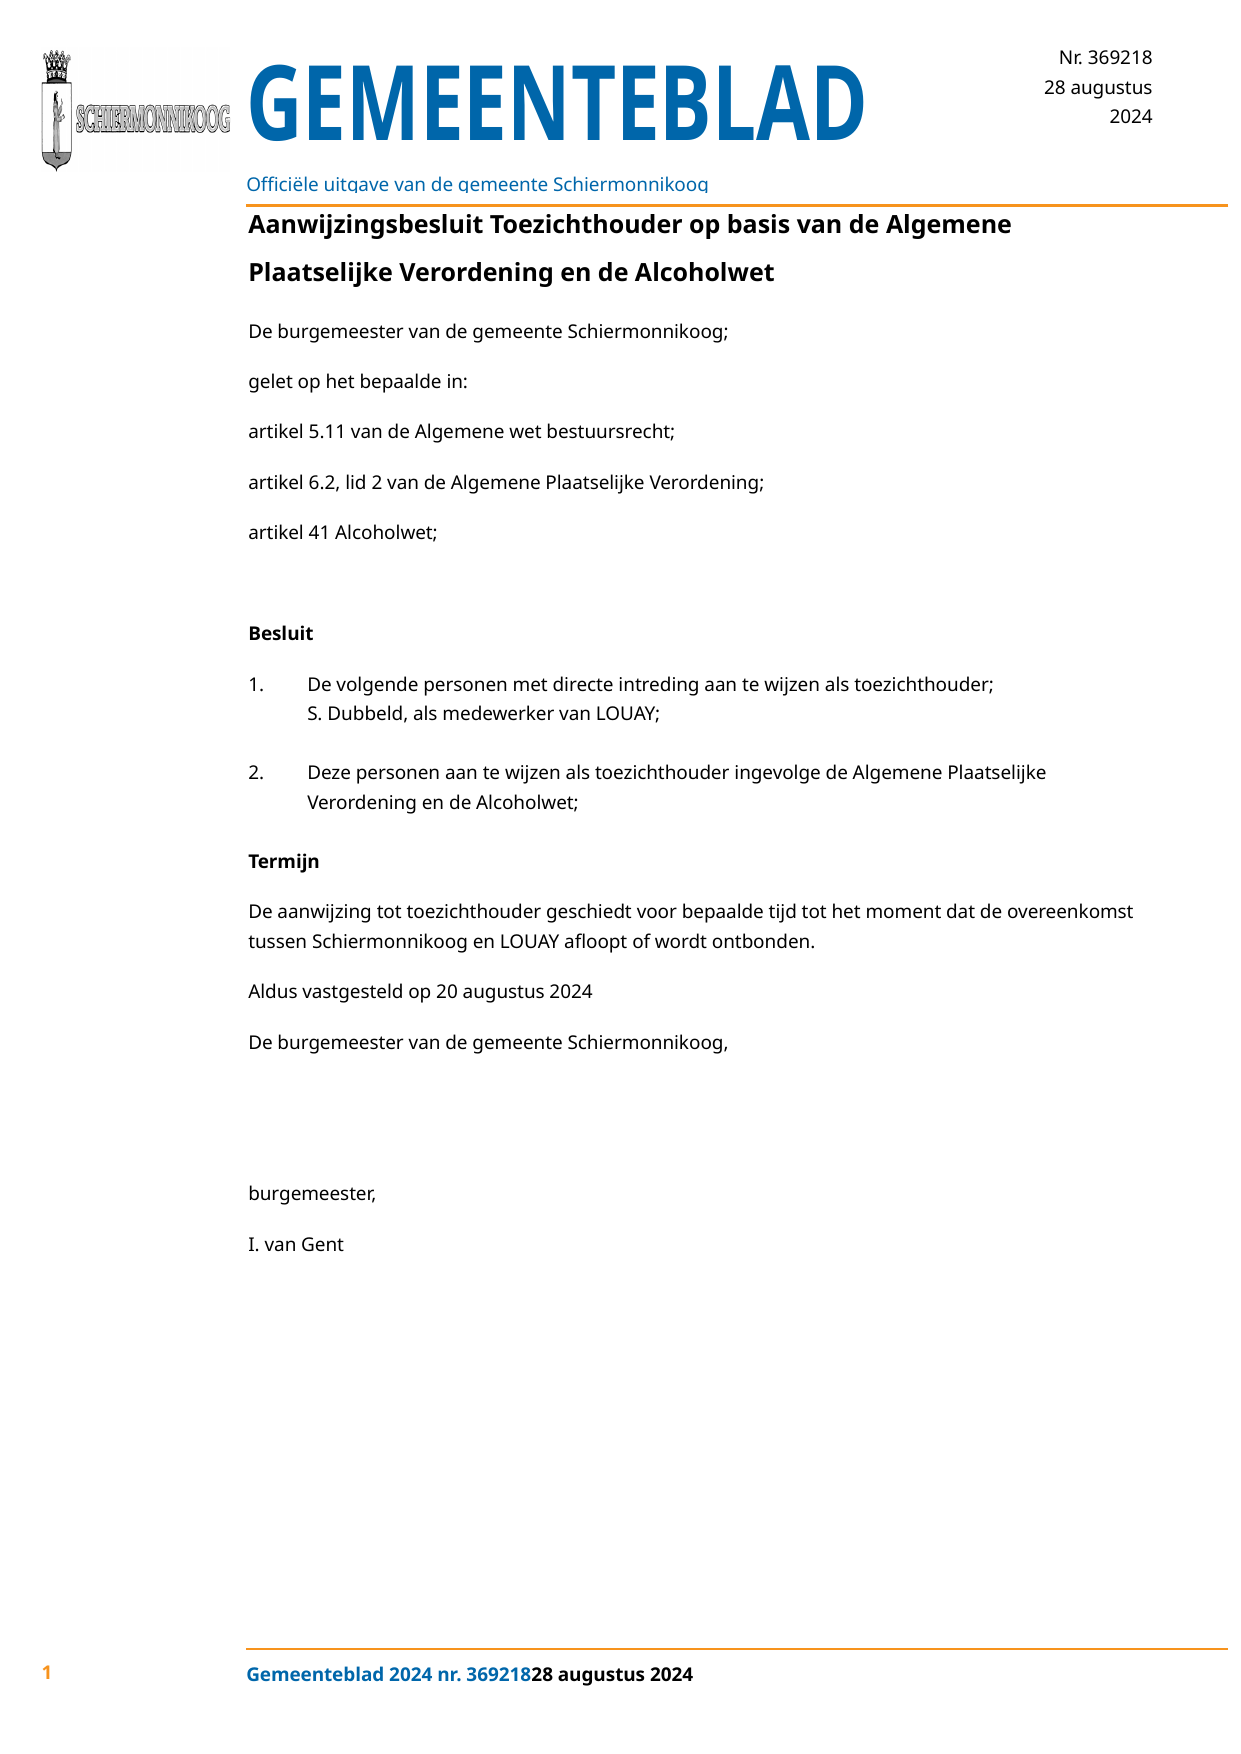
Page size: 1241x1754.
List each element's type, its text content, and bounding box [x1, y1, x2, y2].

text Aldus vastgesteld op 20 augustus 2024 [248, 979, 1152, 1004]
text De burgemeester van de gemeente Schiermonnikoog, [248, 1029, 1152, 1055]
text artikel 41 Alcoholwet; [248, 519, 1152, 545]
text I. van Gent [248, 1231, 1152, 1257]
text gelet op het bepaalde in: [248, 368, 1152, 394]
text burgemeester, [248, 1180, 1152, 1206]
list Deze personen aan te wijzen als toezichthouder ingevolge de Algemene Plaatselijke Verordening en de Alcoholwet; [248, 759, 1152, 815]
list S. Dubbeld, als medewerker van LOUAY; [248, 700, 1152, 726]
list De volgende personen met directe intreding aan te wijzen als toezichthouder; [248, 671, 1152, 697]
picture [41, 47, 231, 172]
text Besluit [248, 620, 1152, 646]
text De burgemeester van de gemeente Schiermonnikoog; [248, 318, 1152, 344]
text artikel 6.2, lid 2 van de Algemene Plaatselijke Verordening; [248, 469, 1152, 495]
text Termijn [248, 848, 1152, 874]
text De aanwijzing tot toezichthouder geschiedt voor bepaalde tijd tot het moment dat de overeenkomst tussen Schiermonnikoog en LOUAY afloopt of wordt ontbonden. [248, 899, 1152, 954]
text Aanwijzingsbesluit Toezichthouder op basis van de Algemene Plaatselijke Verordening en de Alcoholwet [248, 207, 1152, 288]
text artikel 5.11 van de Algemene wet bestuursrecht; [248, 419, 1152, 444]
